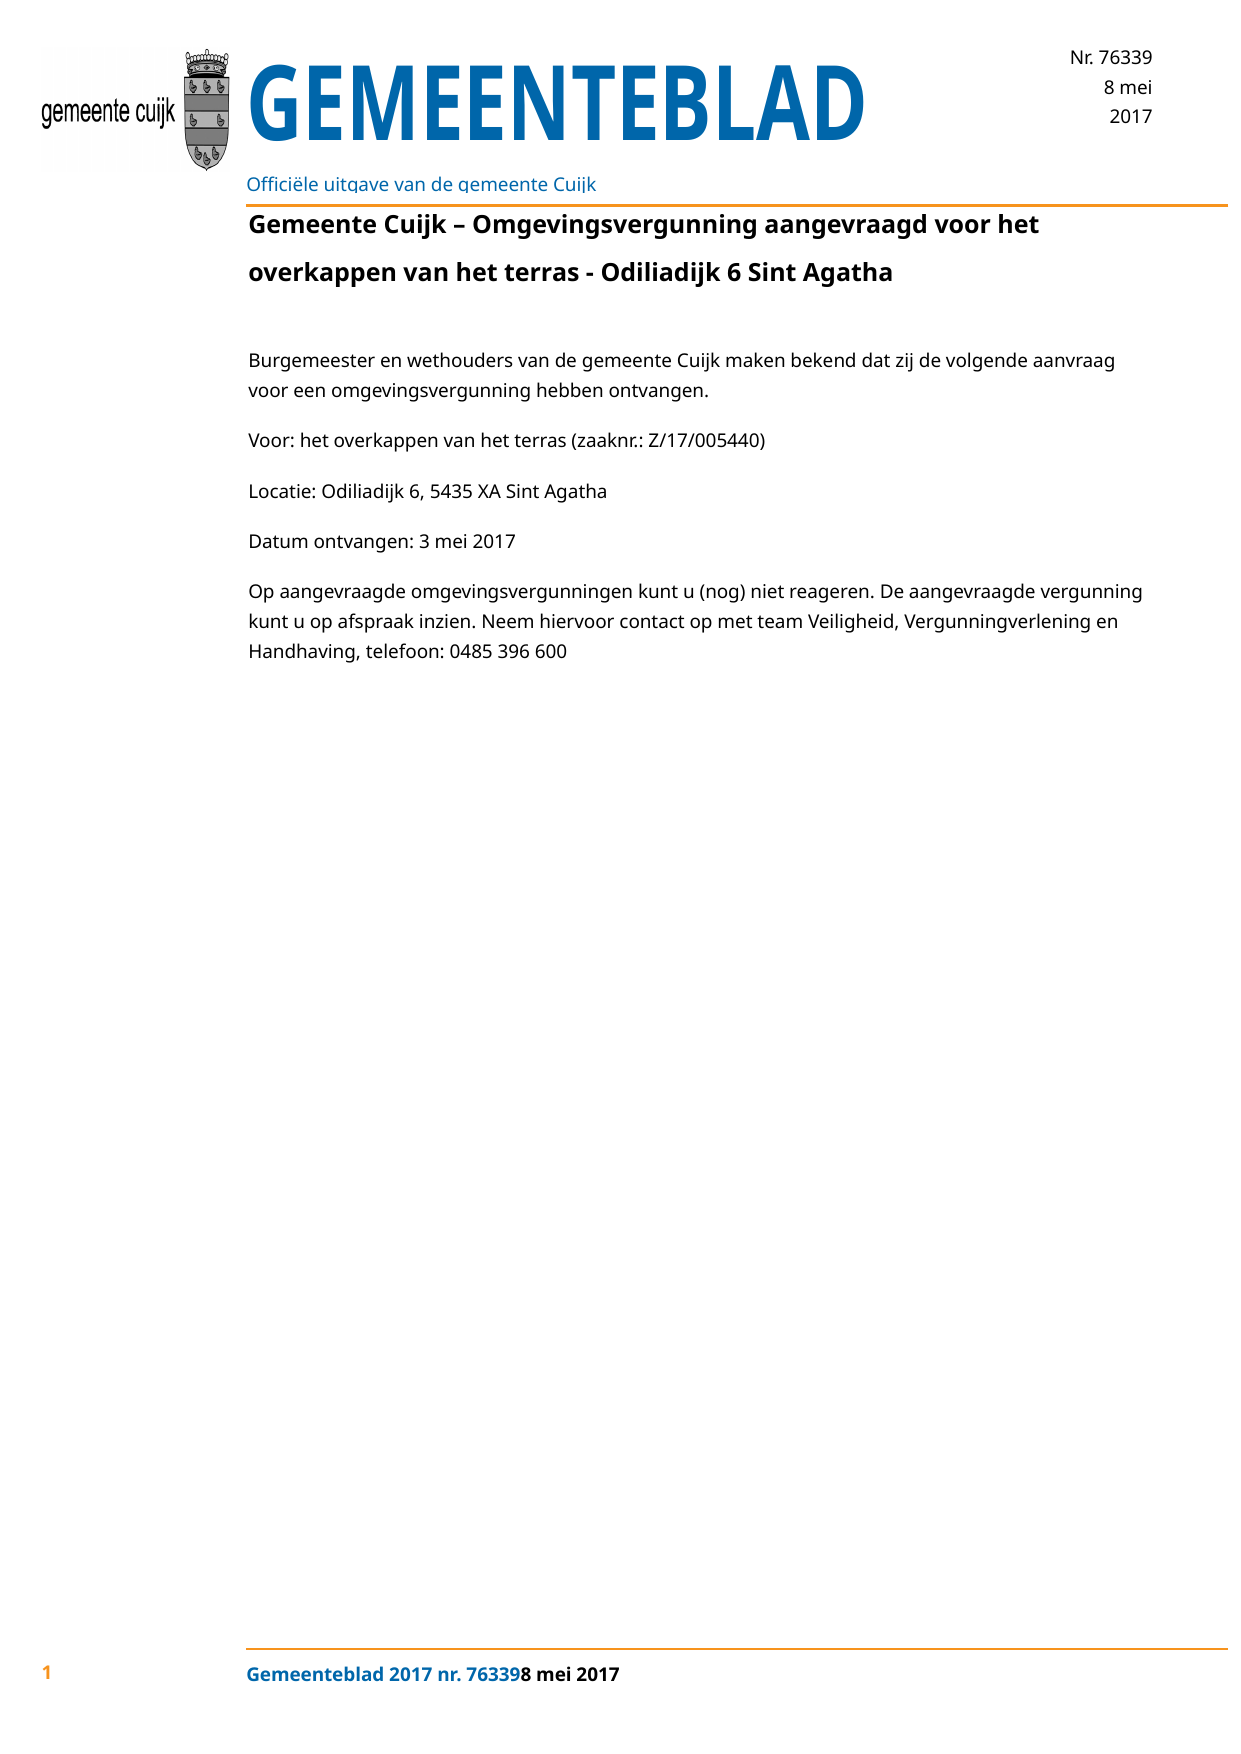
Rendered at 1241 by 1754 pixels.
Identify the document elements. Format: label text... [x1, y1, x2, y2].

picture [41, 47, 231, 172]
text Op aangevraagde omgevingsvergunningen kunt u (nog) niet reageren. De aangevraagde vergunning kunt u op afspraak inzien. Neem hiervoor contact op met team Veiligheid, Vergunningverlening en Handhaving, telefoon: 0485 396 600 [248, 579, 1152, 664]
text Voor: het overkappen van het terras (zaaknr.: Z/17/005440) [248, 427, 1152, 453]
text Gemeente Cuijk – Omgevingsvergunning aangevraagd voor het overkappen van het terras - Odiliadijk 6 Sint Agatha [248, 207, 1152, 288]
text Datum ontvangen: 3 mei 2017 [248, 528, 1152, 554]
text Burgemeester en wethouders van de gemeente Cuijk maken bekend dat zij de volgende aanvraag voor een omgevingsvergunning hebben ontvangen. [248, 347, 1152, 403]
text Locatie: Odiliadijk 6, 5435 XA Sint Agatha [248, 478, 1152, 504]
